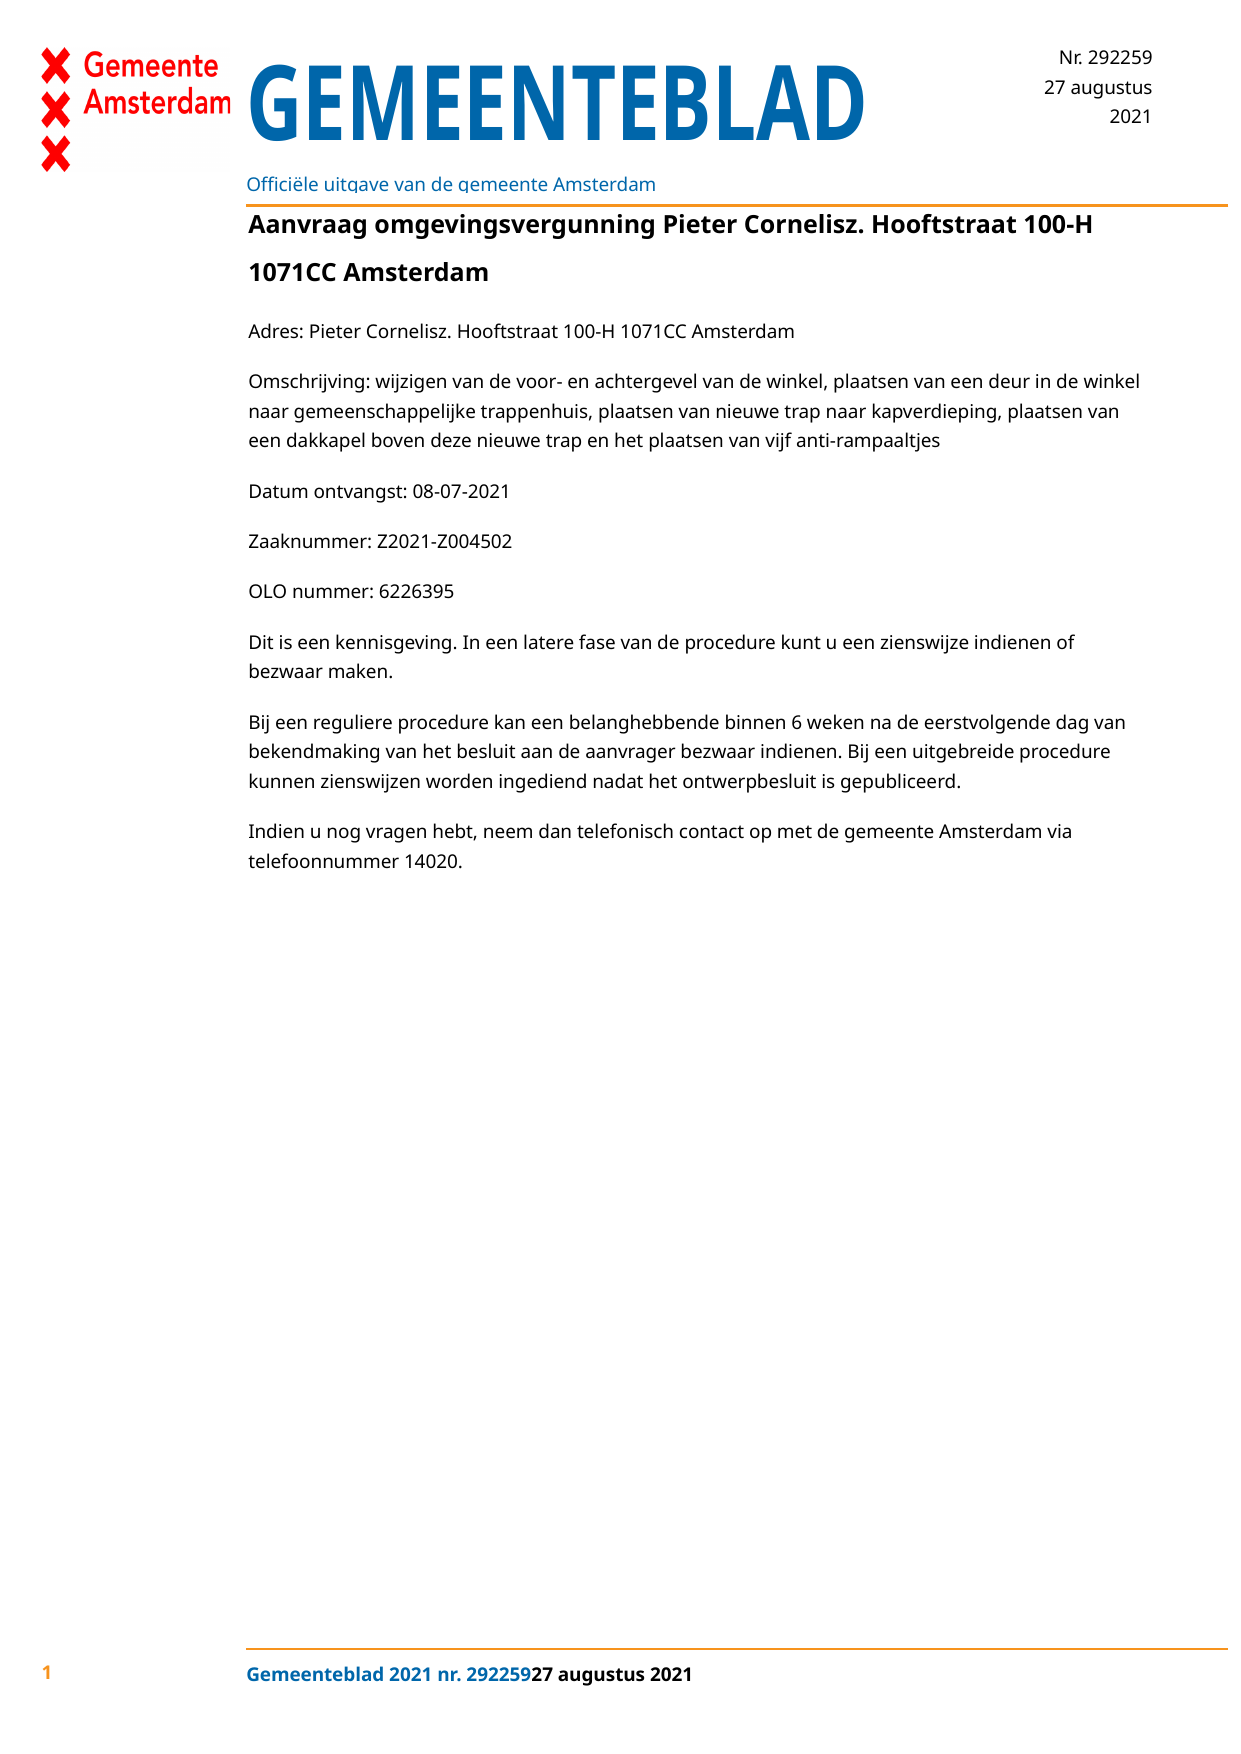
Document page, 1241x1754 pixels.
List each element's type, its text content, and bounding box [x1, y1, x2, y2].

text Indien u nog vragen hebt, neem dan telefonisch contact op met de gemeente Amsterdam via telefoonnummer 14020. [248, 819, 1152, 874]
text Omschrijving: wijzigen van de voor- en achtergevel van de winkel, plaatsen van een deur in de winkel naar gemeenschappelijke trappenhuis, plaatsen van nieuwe trap naar kapverdieping, plaatsen van een dakkapel boven deze nieuwe trap en het plaatsen van vijf anti-rampaaltjes [248, 368, 1152, 453]
text Aanvraag omgevingsvergunning Pieter Cornelisz. Hooftstraat 100-H 1071CC Amsterdam [248, 207, 1152, 288]
text Dit is een kennisgeving. In een latere fase van de procedure kunt u een zienswijze indienen of bezwaar maken. [248, 629, 1152, 684]
text Bij een reguliere procedure kan een belanghebbende binnen 6 weken na de eerstvolgende dag van bekendmaking van het besluit aan de aanvrager bezwaar indienen. Bij een uitgebreide procedure kunnen zienswijzen worden ingediend nadat het ontwerpbesluit is gepubliceerd. [248, 709, 1152, 794]
text Zaaknummer: Z2021-Z004502 [248, 528, 1152, 554]
text Adres: Pieter Cornelisz. Hooftstraat 100-H 1071CC Amsterdam [248, 318, 1152, 344]
picture [41, 47, 231, 172]
text Datum ontvangst: 08-07-2021 [248, 478, 1152, 504]
text OLO nummer: 6226395 [248, 579, 1152, 604]
